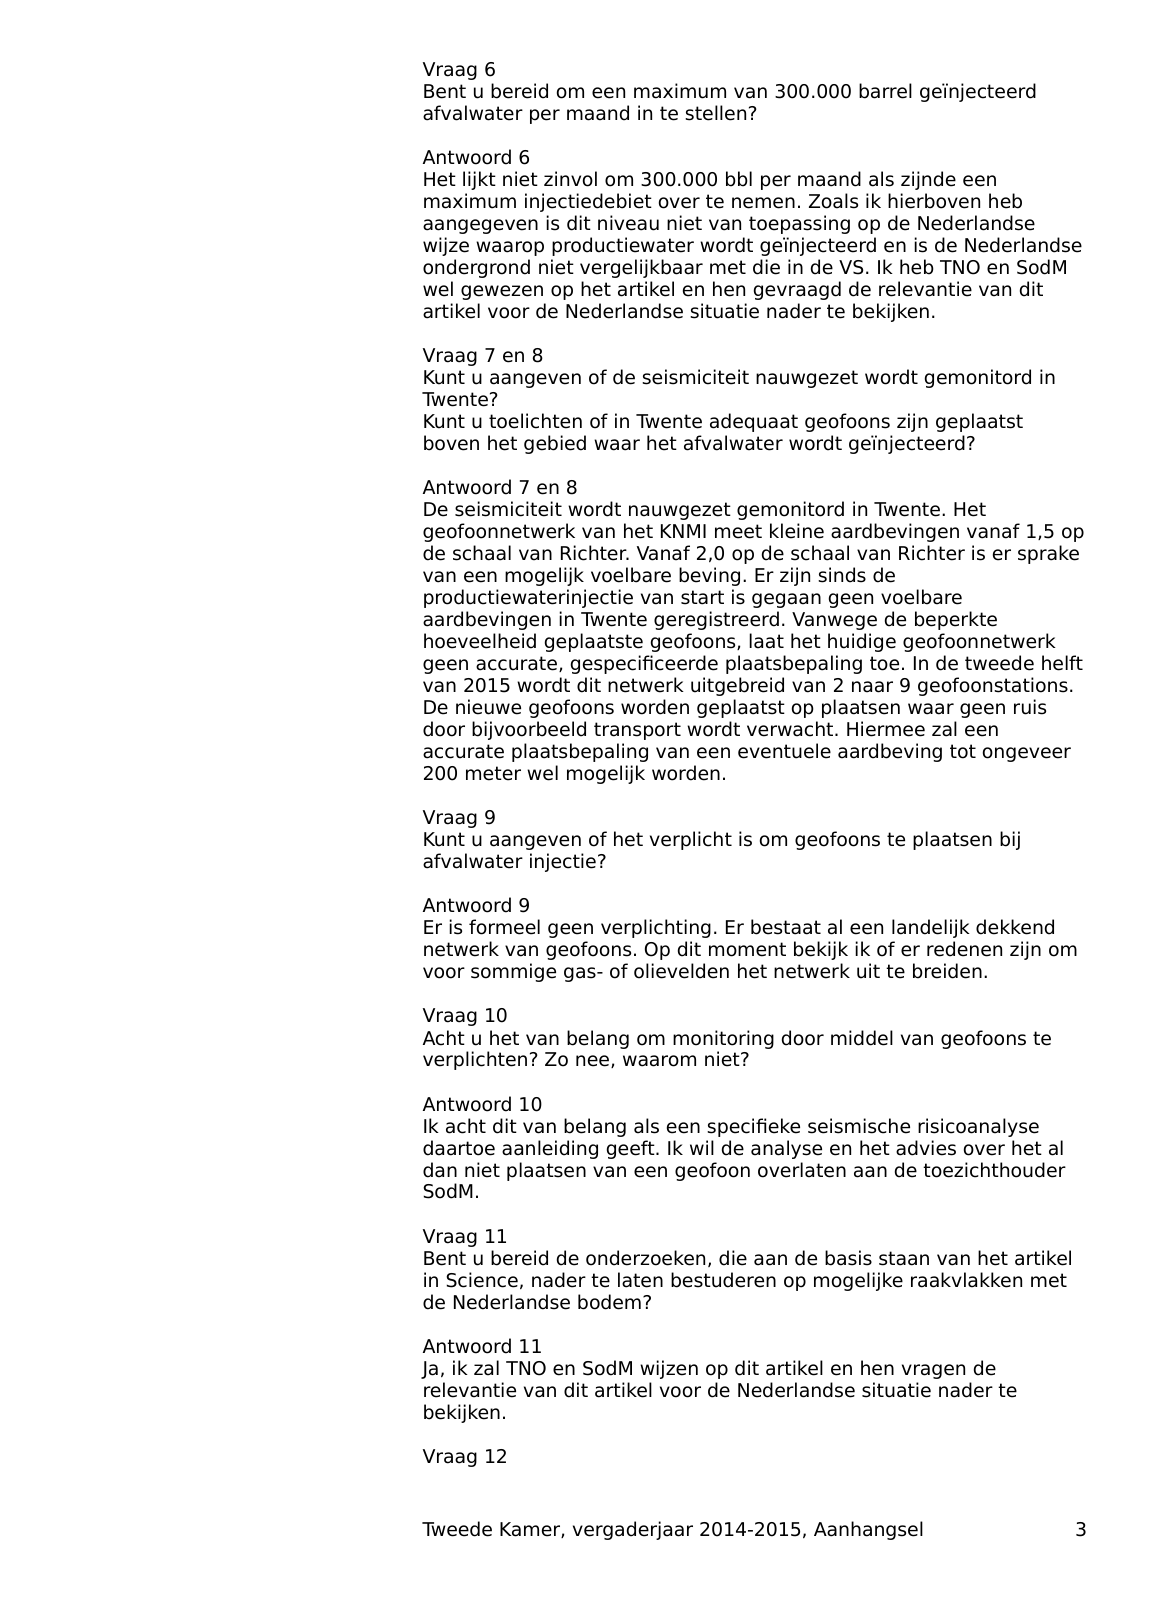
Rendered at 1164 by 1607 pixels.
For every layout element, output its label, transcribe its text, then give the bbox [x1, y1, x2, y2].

text Antwoord 9 [422, 895, 1087, 917]
text Kunt u toelichten of in Twente adequaat geofoons zijn geplaatst boven het gebied waar het afvalwater wordt geïnjecteerd? [422, 411, 1087, 455]
text Acht u het van belang om monitoring door middel van geofoons te verplichten? Zo nee, waarom niet? [422, 1027, 1087, 1071]
text Er is formeel geen verplichting. Er bestaat al een landelijk dekkend netwerk van geofoons. Op dit moment bekijk ik of er redenen zijn om voor sommige gas- of olievelden het netwerk uit te breiden. [422, 917, 1087, 983]
text Vraag 11 [422, 1226, 1087, 1248]
text Vraag 10 [422, 1005, 1087, 1027]
text Bent u bereid de onderzoeken, die aan de basis staan van het artikel in Science, nader te laten bestuderen op mogelijke raakvlakken met de Nederlandse bodem? [422, 1248, 1087, 1313]
text Antwoord 7 en 8 [422, 477, 1087, 499]
text De seismiciteit wordt nauwgezet gemonitord in Twente. Het geofoonnetwerk van het KNMI meet kleine aardbevingen vanaf 1,5 op de schaal van Richter. Vanaf 2,0 op de schaal van Richter is er sprake van een mogelijk voelbare beving. Er zijn sinds de productiewaterinjectie van start is gegaan geen voelbare aardbevingen in Twente geregistreerd. Vanwege de beperkte hoeveelheid geplaatste geofoons, laat het huidige geofoonnetwerk geen accurate, gespecificeerde plaatsbepaling toe. In de tweede helft van 2015 wordt dit netwerk uitgebreid van 2 naar 9 geofoonstations. De nieuwe geofoons worden geplaatst op plaatsen waar geen ruis door bijvoorbeeld transport wordt verwacht. Hiermee zal een accurate plaatsbepaling van een eventuele aardbeving tot ongeveer 200 meter wel mogelijk worden. [422, 499, 1087, 785]
text Bent u bereid om een maximum van 300.000 barrel geïnjecteerd afvalwater per maand in te stellen? [422, 81, 1087, 125]
text Kunt u aangeven of de seismiciteit nauwgezet wordt gemonitord in Twente? [422, 367, 1087, 411]
text Vraag 7 en 8 [422, 345, 1087, 367]
text Het lijkt niet zinvol om 300.000 bbl per maand als zijnde een maximum injectiedebiet over te nemen. Zoals ik hierboven heb aangegeven is dit niveau niet van toepassing op de Nederlandse wijze waarop productiewater wordt geïnjecteerd en is de Nederlandse ondergrond niet vergelijkbaar met die in de VS. Ik heb TNO en SodM wel gewezen op het artikel en hen gevraagd de relevantie van dit artikel voor de Nederlandse situatie nader te bekijken. [422, 169, 1087, 323]
text Kunt u aangeven of het verplicht is om geofoons te plaatsen bij afvalwater injectie? [422, 829, 1087, 873]
text Antwoord 10 [422, 1093, 1087, 1116]
text Vraag 9 [422, 807, 1087, 829]
text Antwoord 6 [422, 147, 1087, 169]
text Vraag 6 [422, 59, 1087, 81]
text Ja, ik zal TNO en SodM wijzen op dit artikel en hen vragen de relevantie van dit artikel voor de Nederlandse situatie nader te bekijken. [422, 1358, 1087, 1424]
text Antwoord 11 [422, 1336, 1087, 1358]
text Vraag 12 [422, 1446, 1087, 1468]
text Ik acht dit van belang als een specifieke seismische risicoanalyse daartoe aanleiding geeft. Ik wil de analyse en het advies over het al dan niet plaatsen van een geofoon overlaten aan de toezichthouder SodM. [422, 1116, 1087, 1203]
